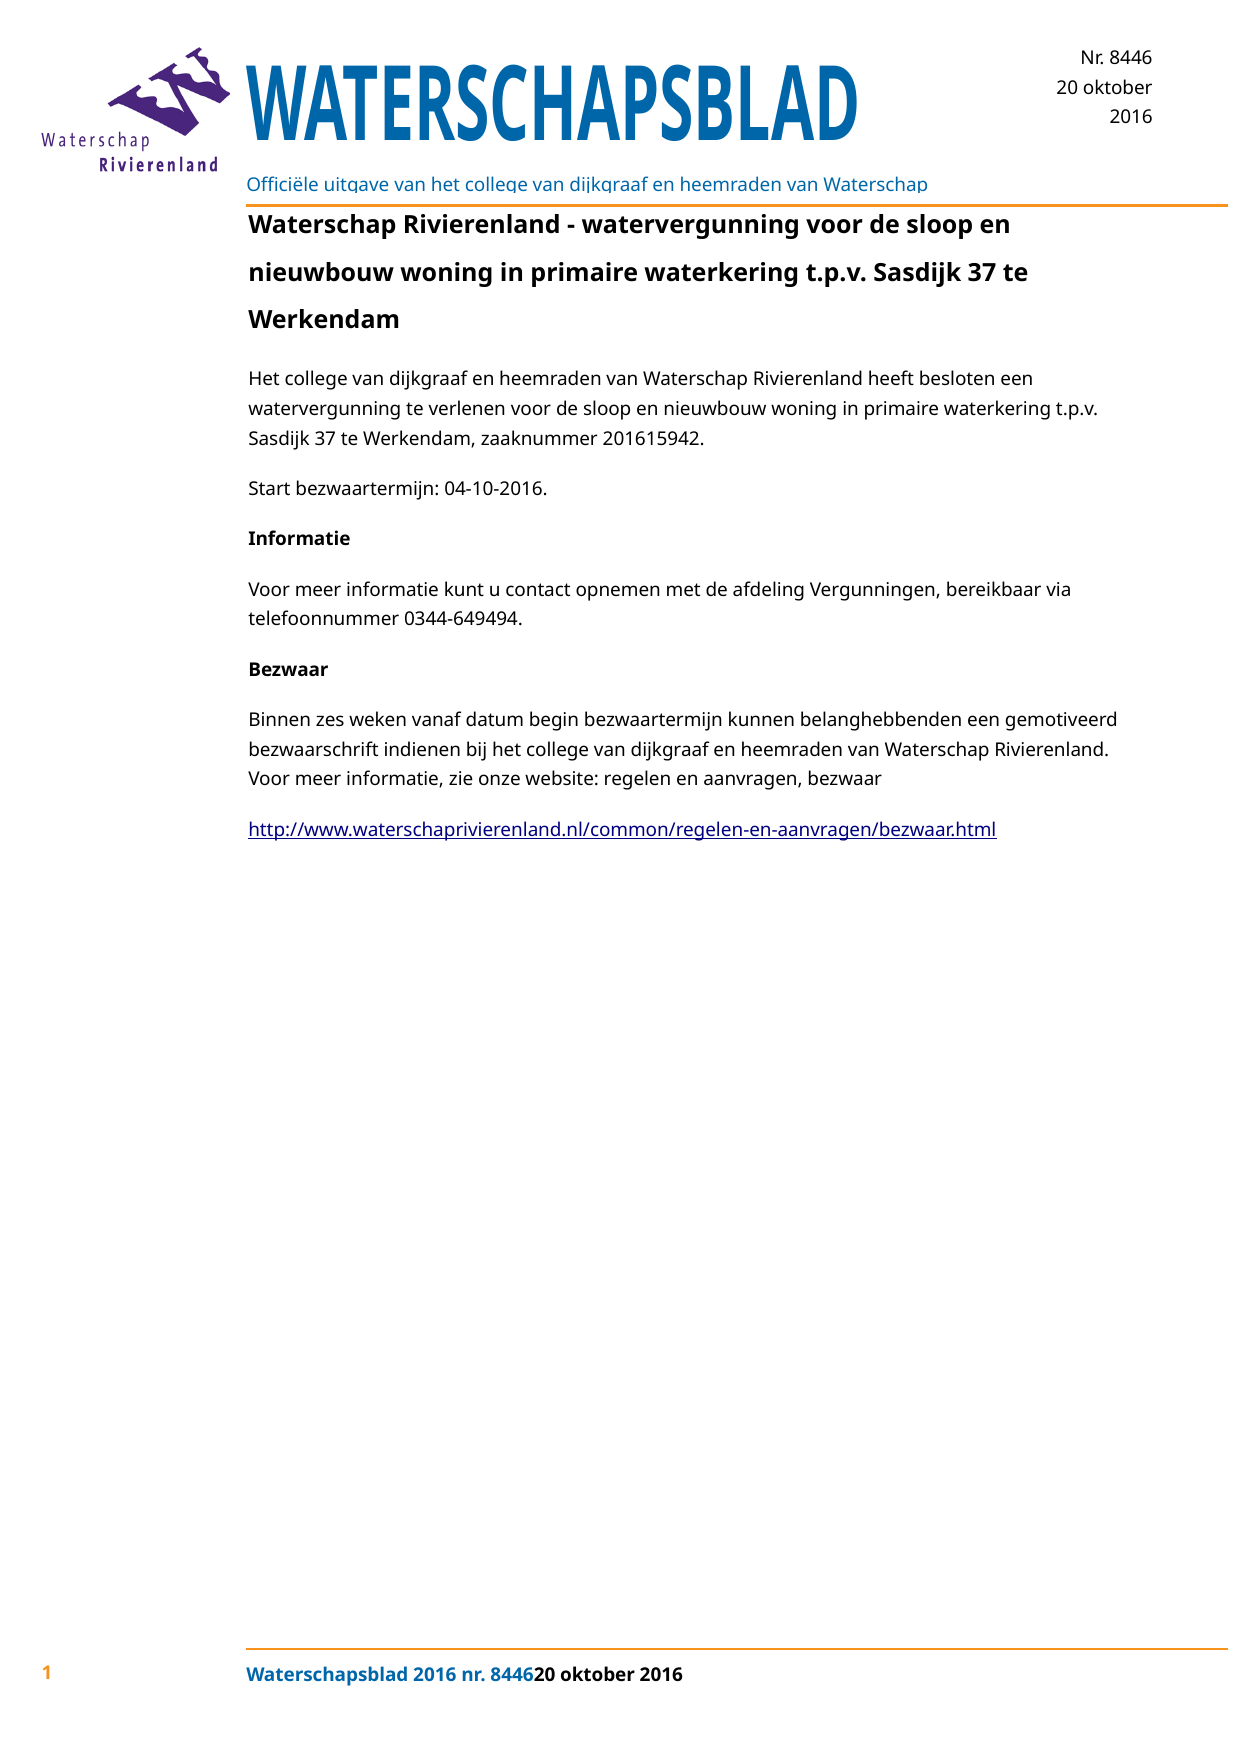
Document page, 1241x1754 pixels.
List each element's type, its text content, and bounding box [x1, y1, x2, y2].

text Bezwaar [248, 656, 1152, 682]
text Start bezwaartermijn: 04-10-2016. [248, 475, 1152, 501]
picture [41, 47, 231, 172]
text Het college van dijkgraaf en heemraden van Waterschap Rivierenland heeft besloten een watervergunning te verlenen voor de sloop en nieuwbouw woning in primaire waterkering t.p.v. Sasdijk 37 te Werkendam, zaaknummer 201615942. [248, 366, 1152, 450]
text Binnen zes weken vanaf datum begin bezwaartermijn kunnen belanghebbenden een gemotiveerd bezwaarschrift indienen bij het college van dijkgraaf en heemraden van Waterschap Rivierenland. Voor meer informatie, zie onze website: regelen en aanvragen, bezwaar [248, 706, 1152, 791]
text http://www.waterschaprivierenland.nl/common/regelen-en-aanvragen/bezwaar.html [248, 816, 1152, 842]
text Informatie [248, 526, 1152, 551]
text Waterschap Rivierenland - watervergunning voor de sloop en nieuwbouw woning in primaire waterkering t.p.v. Sasdijk 37 te Werkendam [248, 207, 1152, 336]
text Voor meer informatie kunt u contact opnemen met de afdeling Vergunningen, bereikbaar via telefoonnummer 0344-649494. [248, 576, 1152, 631]
